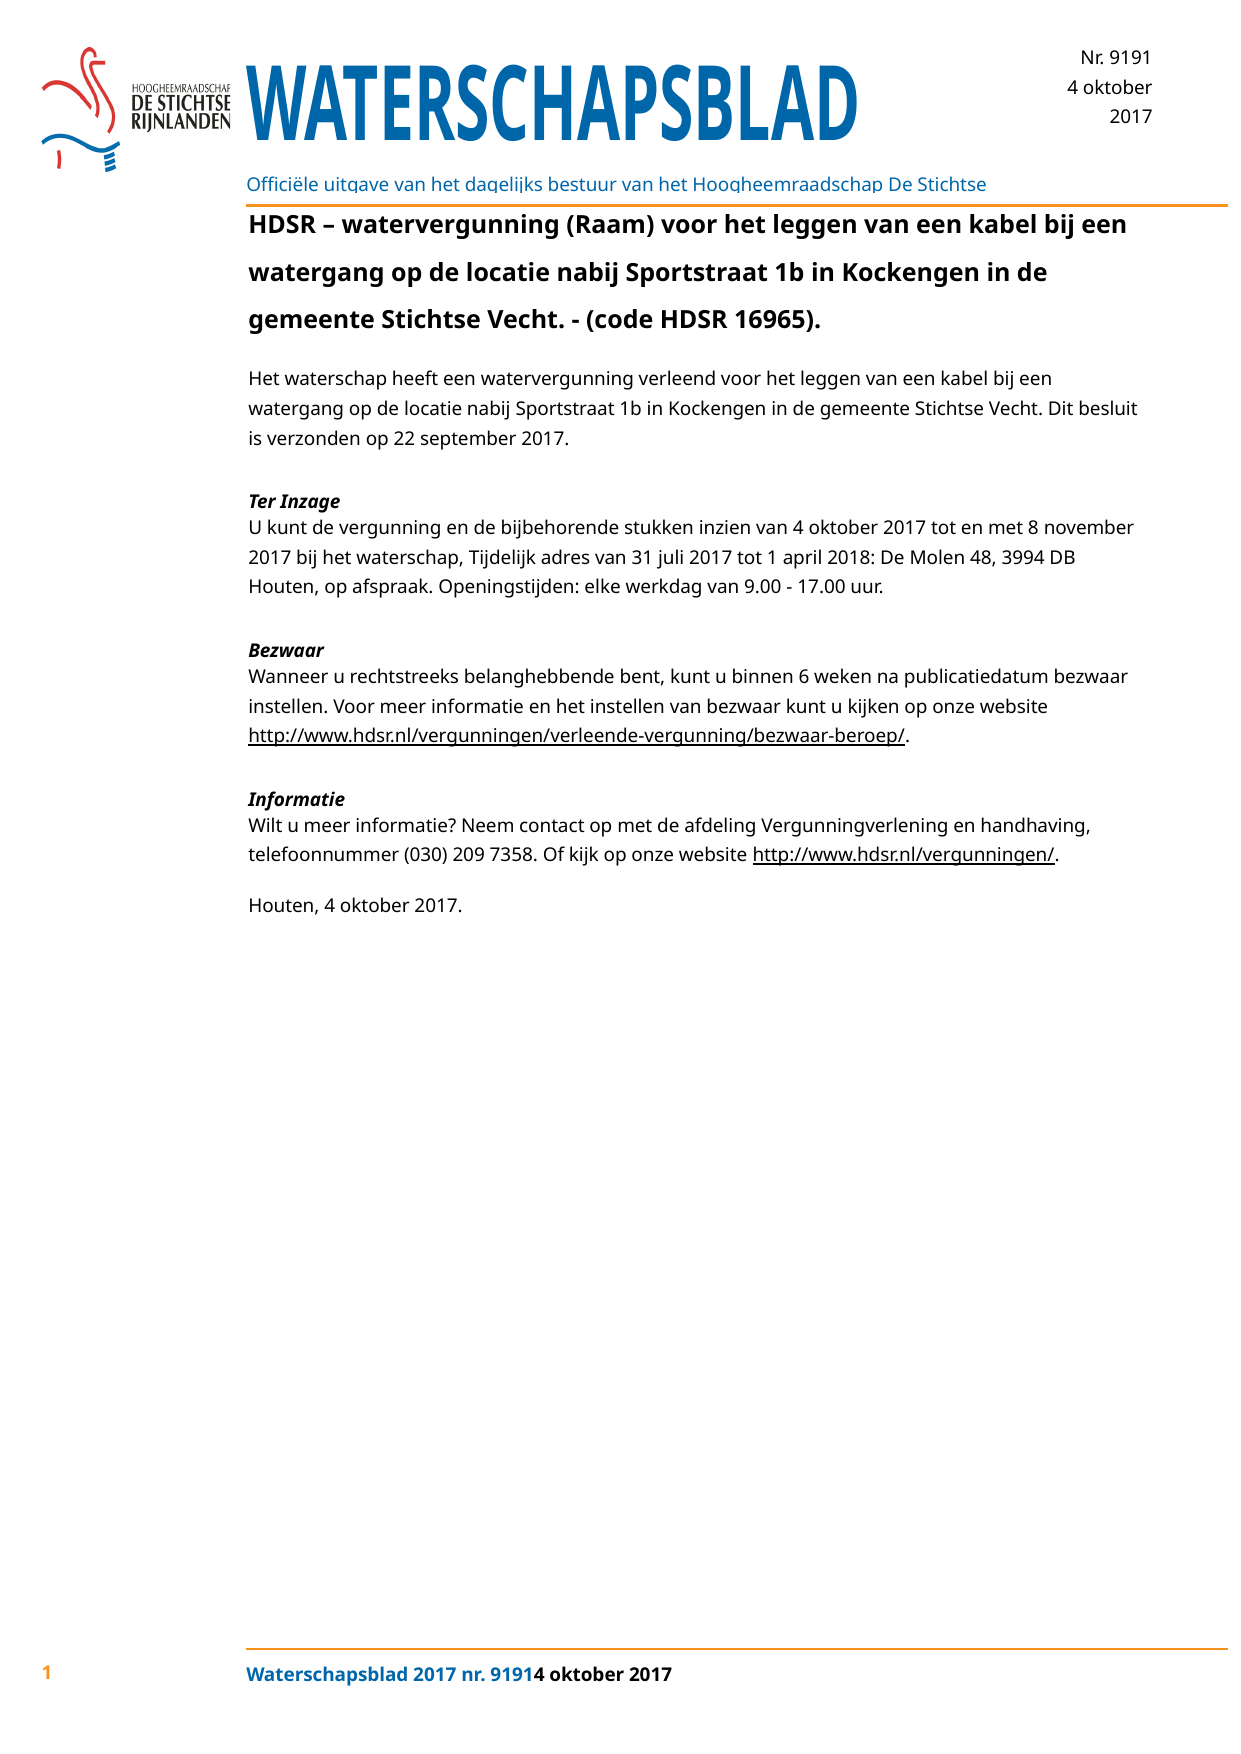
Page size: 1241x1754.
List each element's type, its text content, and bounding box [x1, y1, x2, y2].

text HDSR – watervergunning (Raam) voor het leggen van een kabel bij een watergang op de locatie nabij Sportstraat 1b in Kockengen in de gemeente Stichtse Vecht. - (code HDSR 16965). [248, 207, 1152, 336]
text Wanneer u rechtstreeks belanghebbende bent, kunt u binnen 6 weken na publicatiedatum bezwaar instellen. Voor meer informatie en het instellen van bezwaar kunt u kijken op onze website http://www.hdsr.nl/vergunningen/verleende-vergunning/bezwaar-beroep/. [248, 663, 1152, 748]
text Ter Inzage [248, 489, 1152, 514]
text Bezwaar [248, 637, 1152, 663]
text Het waterschap heeft een watervergunning verleend voor het leggen van een kabel bij een watergang op de locatie nabij Sportstraat 1b in Kockengen in de gemeente Stichtse Vecht. Dit besluit is verzonden op 22 september 2017. [248, 366, 1152, 450]
picture [41, 47, 231, 172]
text U kunt de vergunning en de bijbehorende stukken inzien van 4 oktober 2017 tot en met 8 november 2017 bij het waterschap, Tijdelijk adres van 31 juli 2017 tot 1 april 2018: De Molen 48, 3994 DB Houten, op afspraak. Openingstijden: elke werkdag van 9.00 - 17.00 uur. [248, 514, 1152, 599]
text Houten, 4 oktober 2017. [248, 892, 1152, 918]
text Informatie [248, 786, 1152, 812]
text Wilt u meer informatie? Neem contact op met de afdeling Vergunningverlening en handhaving, telefoonnummer (030) 209 7358. Of kijk op onze website http://www.hdsr.nl/vergunningen/. [248, 812, 1152, 867]
